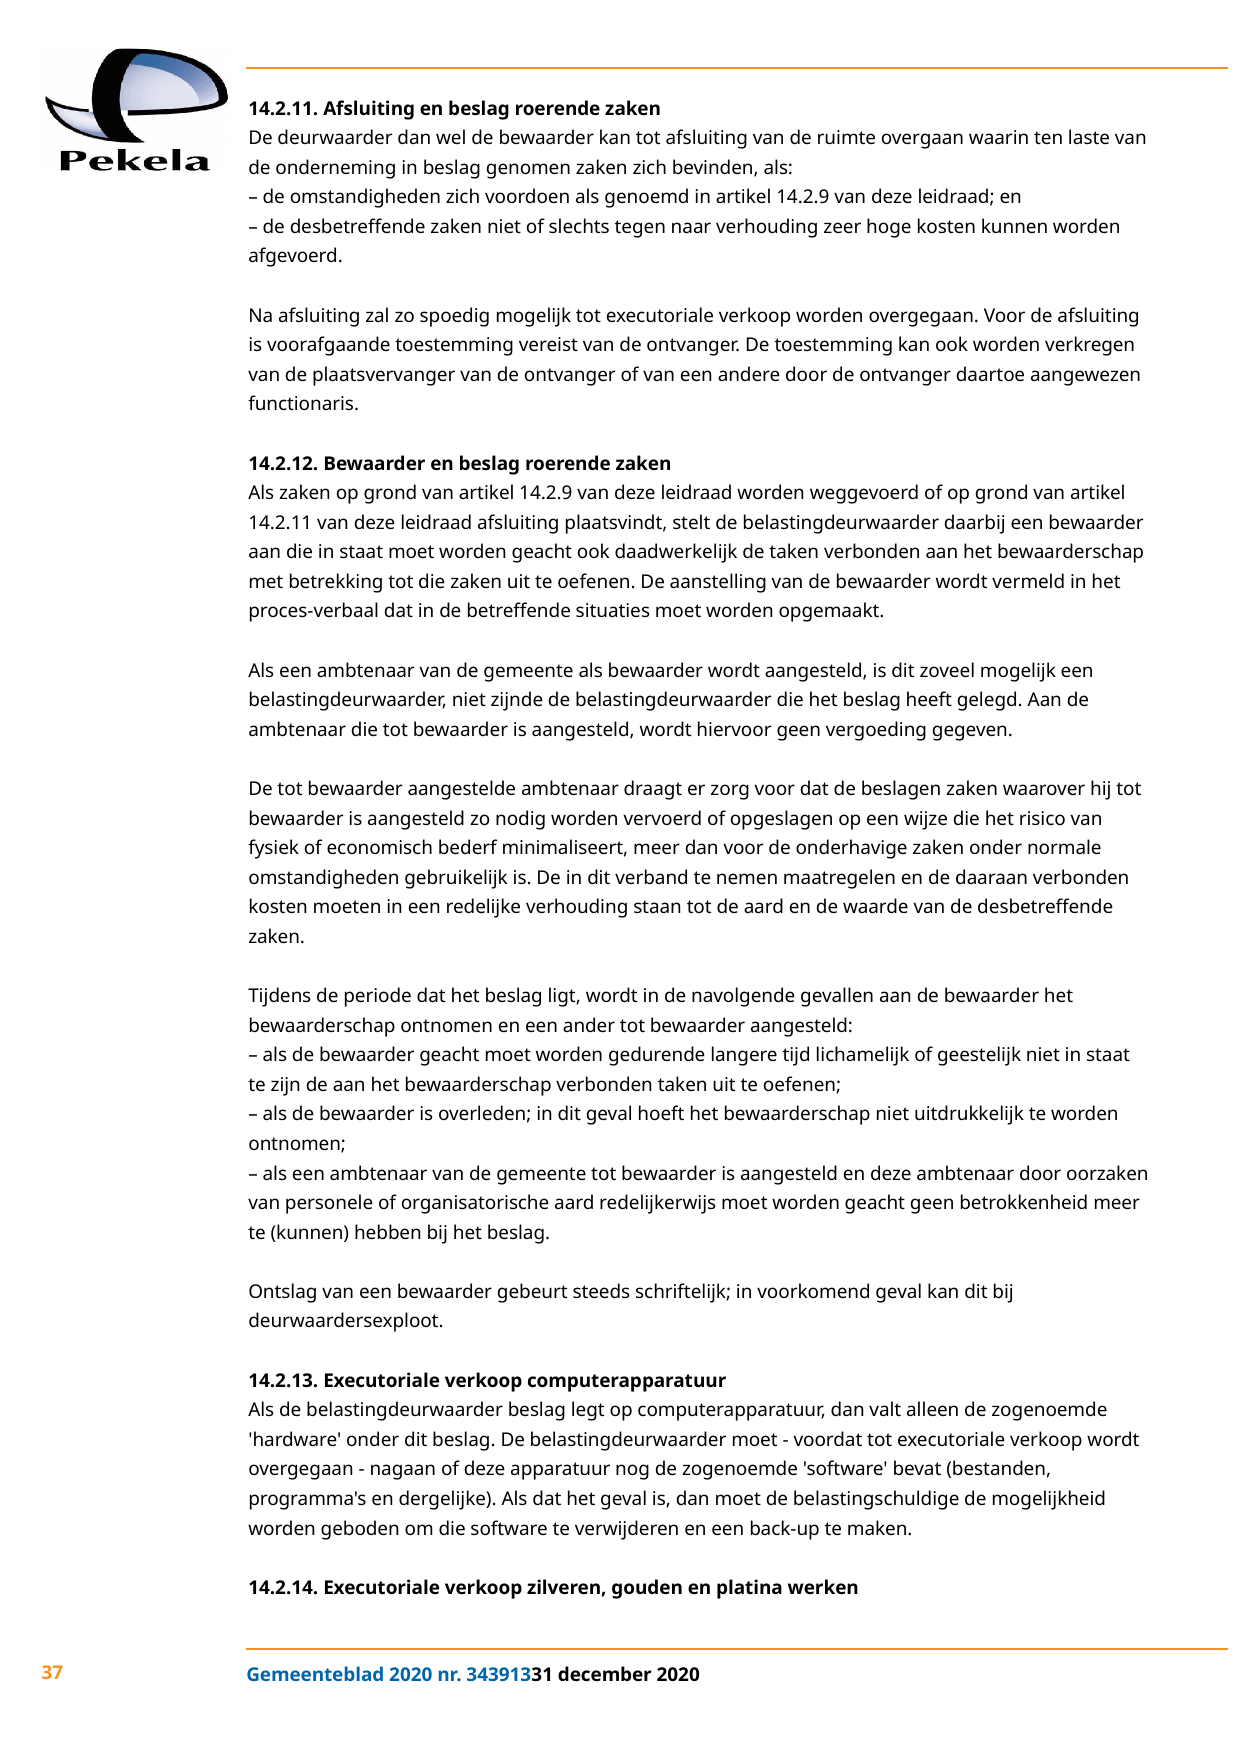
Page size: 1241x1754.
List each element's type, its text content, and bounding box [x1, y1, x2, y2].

text – als de bewaarder geacht moet worden gedurende langere tijd lichamelijk of geestelijk niet in staat te zijn de aan het bewaarderschap verbonden taken uit te oefenen; [248, 1041, 1152, 1097]
text Ontslag van een bewaarder gebeurt steeds schriftelijk; in voorkomend geval kan dit bij deurwaardersexploot. [248, 1278, 1152, 1333]
text Als de belastingdeurwaarder beslag legt op computerapparatuur, dan valt alleen de zogenoemde 'hardware' onder dit beslag. De belastingdeurwaarder moet - voordat tot executoriale verkoop wordt overgegaan - nagaan of deze apparatuur nog de zogenoemde 'software' bevat (bestanden, programma's en dergelijke). Als dat het geval is, dan moet de belastingschuldige de mogelijkheid worden geboden om die software te verwijderen en een back-up te maken. [248, 1396, 1152, 1541]
text De tot bewaarder aangestelde ambtenaar draagt er zorg voor dat de beslagen zaken waarover hij tot bewaarder is aangesteld zo nodig worden vervoerd of opgeslagen op een wijze die het risico van fysiek of economisch bederf minimaliseert, meer dan voor de onderhavige zaken onder normale omstandigheden gebruikelijk is. De in dit verband te nemen maatregelen en de daaraan verbonden kosten moeten in een redelijke verhouding staan tot de aard en de waarde van de desbetreffende zaken. [248, 775, 1152, 949]
text Na afsluiting zal zo spoedig mogelijk tot executoriale verkoop worden overgegaan. Voor de afsluiting is voorafgaande toestemming vereist van de ontvanger. De toestemming kan ook worden verkregen van de plaatsvervanger van de ontvanger of van een andere door de ontvanger daartoe aangewezen functionaris. [248, 302, 1152, 416]
text 14.2.11. Afsluiting en beslag roerende zaken [248, 95, 1152, 121]
text Als zaken op grond van artikel 14.2.9 van deze leidraad worden weggevoerd of op grond van artikel 14.2.11 van deze leidraad afsluiting plaatsvindt, stelt de belastingdeurwaarder daarbij een bewaarder aan die in staat moet worden geacht ook daadwerkelijk de taken verbonden aan het bewaarderschap met betrekking tot die zaken uit te oefenen. De aanstelling van de bewaarder wordt vermeld in het proces-verbaal dat in de betreffende situaties moet worden opgemaakt. [248, 479, 1152, 623]
text 14.2.14. Executoriale verkoop zilveren, gouden en platina werken [248, 1574, 1152, 1600]
text De deurwaarder dan wel de bewaarder kan tot afsluiting van de ruimte overgaan waarin ten laste van de onderneming in beslag genomen zaken zich bevinden, als: [248, 124, 1152, 180]
text Als een ambtenaar van de gemeente als bewaarder wordt aangesteld, is dit zoveel mogelijk een belastingdeurwaarder, niet zijnde de belastingdeurwaarder die het beslag heeft gelegd. Aan de ambtenaar die tot bewaarder is aangesteld, wordt hiervoor geen vergoeding gegeven. [248, 657, 1152, 742]
text 14.2.12. Bewaarder en beslag roerende zaken [248, 450, 1152, 476]
text – als een ambtenaar van de gemeente tot bewaarder is aangesteld en deze ambtenaar door oorzaken van personele of organisatorische aard redelijkerwijs moet worden geacht geen betrokkenheid meer te (kunnen) hebben bij het beslag. [248, 1160, 1152, 1245]
text 14.2.13. Executoriale verkoop computerapparatuur [248, 1367, 1152, 1393]
text – als de bewaarder is overleden; in dit geval hoeft het bewaarderschap niet uitdrukkelijk te worden ontnomen; [248, 1101, 1152, 1156]
picture [41, 47, 231, 172]
text Tijdens de periode dat het beslag ligt, wordt in de navolgende gevallen aan de bewaarder het bewaarderschap ontnomen en een ander tot bewaarder aangesteld: [248, 982, 1152, 1038]
text – de omstandigheden zich voordoen als genoemd in artikel 14.2.9 van deze leidraad; en [248, 183, 1152, 209]
text – de desbetreffende zaken niet of slechts tegen naar verhouding zeer hoge kosten kunnen worden afgevoerd. [248, 213, 1152, 268]
